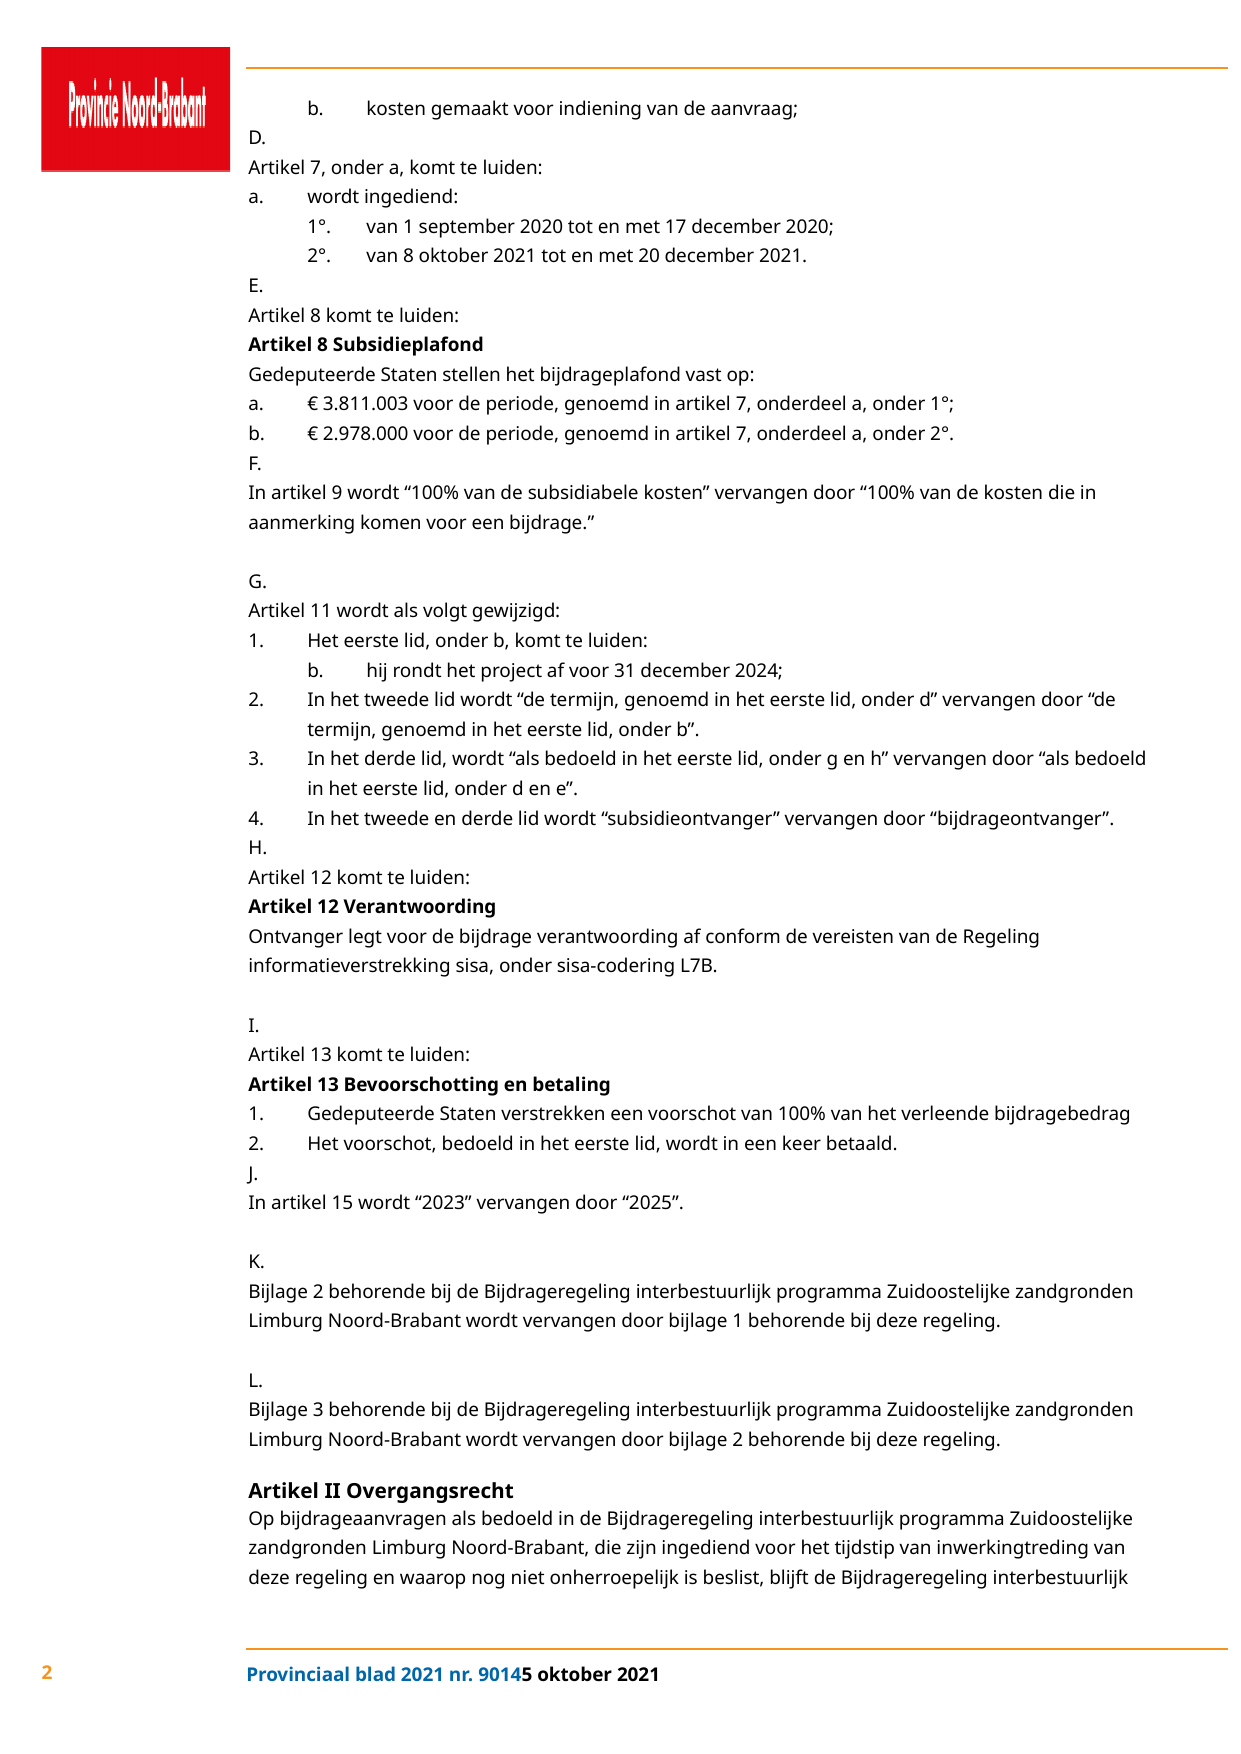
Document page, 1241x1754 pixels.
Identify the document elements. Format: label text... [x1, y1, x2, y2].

text H. [248, 834, 1152, 860]
text L. [248, 1367, 1152, 1393]
list € 2.978.000 voor de periode, genoemd in artikel 7, onderdeel a, onder 2°. [248, 420, 1152, 446]
text K. [248, 1248, 1152, 1274]
text G. [248, 568, 1152, 594]
text Bijlage 3 behorende bij de Bijdrageregeling interbestuurlijk programma Zuidoostelijke zandgronden Limburg Noord-Brabant wordt vervangen door bijlage 2 behorende bij deze regeling. [248, 1396, 1152, 1452]
text Artikel 12 komt te luiden: [248, 864, 1152, 890]
text Artikel 7, onder a, komt te luiden: [248, 154, 1152, 180]
text Artikel II Overgangsrecht [248, 1476, 1152, 1505]
text E. [248, 272, 1152, 298]
text Artikel 11 wordt als volgt gewijzigd: [248, 598, 1152, 623]
text Artikel 13 Bevoorschotting en betaling [248, 1071, 1152, 1097]
text In artikel 15 wordt “2023” vervangen door “2025”. [248, 1189, 1152, 1215]
list Gedeputeerde Staten verstrekken een voorschot van 100% van het verleende bijdragebedrag [248, 1101, 1152, 1126]
text In artikel 9 wordt “100% van de subsidiabele kosten” vervangen door “100% van de kosten die in aanmerking komen voor een bijdrage.” [248, 479, 1152, 535]
list hij rondt het project af voor 31 december 2024; [307, 657, 1152, 683]
list van 1 september 2020 tot en met 17 december 2020; [307, 213, 1152, 239]
text Artikel 8 Subsidieplafond [248, 331, 1152, 357]
text Gedeputeerde Staten stellen het bijdrageplafond vast op: [248, 361, 1152, 387]
text J. [248, 1160, 1152, 1186]
list kosten gemaakt voor indiening van de aanvraag; [307, 95, 1152, 121]
list Het eerste lid, onder b, komt te luiden: [248, 627, 1152, 653]
list Het voorschot, bedoeld in het eerste lid, wordt in een keer betaald. [248, 1130, 1152, 1156]
text Artikel 12 Verantwoording [248, 893, 1152, 919]
text F. [248, 450, 1152, 476]
text Op bijdrageaanvragen als bedoeld in de Bijdrageregeling interbestuurlijk programma Zuidoostelijke zandgronden Limburg Noord-Brabant, die zijn ingediend voor het tijdstip van inwerkingtreding van deze regeling en waarop nog niet onherroepelijk is beslist, blijft de Bijdrageregeling interbestuurlijk [248, 1505, 1152, 1590]
list In het tweede lid wordt “de termijn, genoemd in het eerste lid, onder d” vervangen door “de termijn, genoemd in het eerste lid, onder b”. [248, 686, 1152, 742]
text Ontvanger legt voor de bijdrage verantwoording af conform de vereisten van de Regeling informatieverstrekking sisa, onder sisa-codering L7B. [248, 923, 1152, 978]
text Bijlage 2 behorende bij de Bijdrageregeling interbestuurlijk programma Zuidoostelijke zandgronden Limburg Noord-Brabant wordt vervangen door bijlage 1 behorende bij deze regeling. [248, 1278, 1152, 1333]
picture [41, 47, 231, 172]
text D. [248, 124, 1152, 150]
list van 8 oktober 2021 tot en met 20 december 2021. [307, 243, 1152, 268]
list In het derde lid, wordt “als bedoeld in het eerste lid, onder g en h” vervangen door “als bedoeld in het eerste lid, onder d en e”. [248, 746, 1152, 801]
list In het tweede en derde lid wordt “subsidieontvanger” vervangen door “bijdrageontvanger”. [248, 805, 1152, 831]
list wordt ingediend: [248, 183, 1152, 209]
text Artikel 8 komt te luiden: [248, 302, 1152, 328]
text I. [248, 1012, 1152, 1038]
text Artikel 13 komt te luiden: [248, 1041, 1152, 1067]
list € 3.811.003 voor de periode, genoemd in artikel 7, onderdeel a, onder 1°; [248, 391, 1152, 416]
